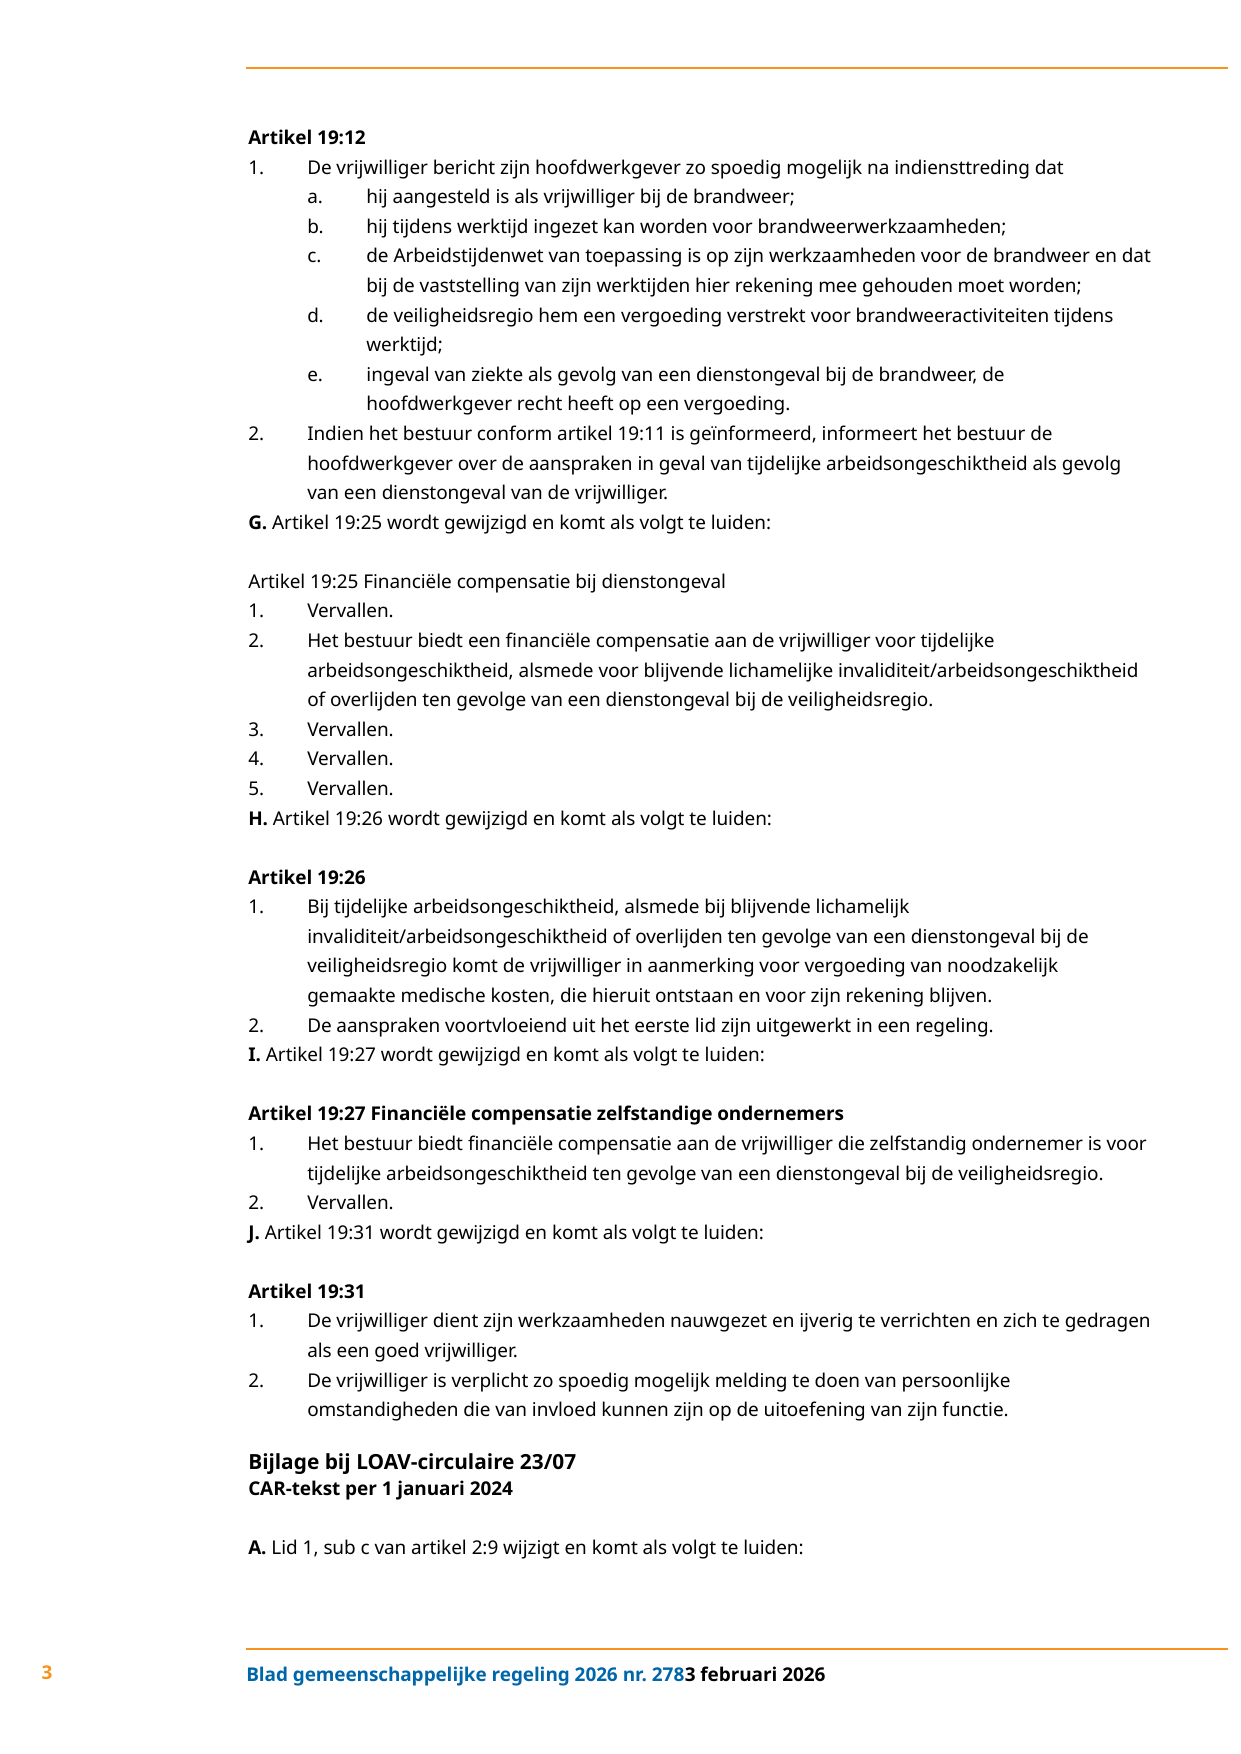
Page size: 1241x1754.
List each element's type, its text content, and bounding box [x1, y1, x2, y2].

list De vrijwilliger bericht zijn hoofdwerkgever zo spoedig mogelijk na indiensttreding dat [248, 154, 1152, 180]
list Vervallen. [248, 775, 1152, 801]
list Vervallen. [248, 716, 1152, 742]
text Artikel 19:26 [248, 864, 1152, 890]
list de Arbeidstijdenwet van toepassing is op zijn werkzaamheden voor de brandweer en dat bij de vaststelling van zijn werktijden hier rekening mee gehouden moet worden; [307, 243, 1152, 298]
list Vervallen. [248, 746, 1152, 771]
list De aanspraken voortvloeiend uit het eerste lid zijn uitgewerkt in een regeling. [248, 1012, 1152, 1038]
text Artikel 19:27 Financiële compensatie zelfstandige ondernemers [248, 1101, 1152, 1126]
list Bij tijdelijke arbeidsongeschiktheid, alsmede bij blijvende lichamelijk invaliditeit/arbeidsongeschiktheid of overlijden ten gevolge van een dienstongeval bij de veiligheidsregio komt de vrijwilliger in aanmerking voor vergoeding van noodzakelijk gemaakte medische kosten, die hieruit ontstaan en voor zijn rekening blijven. [248, 893, 1152, 1008]
list De vrijwilliger dient zijn werkzaamheden nauwgezet en ijverig te verrichten en zich te gedragen als een goed vrijwilliger. [248, 1308, 1152, 1363]
list Vervallen. [248, 598, 1152, 623]
text J. Artikel 19:31 wordt gewijzigd en komt als volgt te luiden: [248, 1219, 1152, 1245]
text G. Artikel 19:25 wordt gewijzigd en komt als volgt te luiden: [248, 509, 1152, 535]
text H. Artikel 19:26 wordt gewijzigd en komt als volgt te luiden: [248, 805, 1152, 831]
list Vervallen. [248, 1189, 1152, 1215]
list Het bestuur biedt een financiële compensatie aan de vrijwilliger voor tijdelijke arbeidsongeschiktheid, alsmede voor blijvende lichamelijke invaliditeit/arbeidsongeschiktheid of overlijden ten gevolge van een dienstongeval bij de veiligheidsregio. [248, 627, 1152, 712]
picture [41, 47, 231, 172]
list Indien het bestuur conform artikel 19:11 is geïnformeerd, informeert het bestuur de hoofdwerkgever over de aanspraken in geval van tijdelijke arbeidsongeschiktheid als gevolg van een dienstongeval van de vrijwilliger. [248, 420, 1152, 505]
text Artikel 19:12 [248, 124, 1152, 150]
text A. Lid 1, sub c van artikel 2:9 wijzigt en komt als volgt te luiden: [248, 1534, 1152, 1560]
list ingeval van ziekte als gevolg van een dienstongeval bij de brandweer, de hoofdwerkgever recht heeft op een vergoeding. [307, 361, 1152, 416]
text Bijlage bij LOAV-circulaire 23/07 [248, 1447, 1152, 1475]
list Het bestuur biedt financiële compensatie aan de vrijwilliger die zelfstandig ondernemer is voor tijdelijke arbeidsongeschiktheid ten gevolge van een dienstongeval bij de veiligheidsregio. [248, 1130, 1152, 1186]
text Artikel 19:31 [248, 1278, 1152, 1304]
list de veiligheidsregio hem een vergoeding verstrekt voor brandweeractiviteiten tijdens werktijd; [307, 302, 1152, 357]
text Artikel 19:25 Financiële compensatie bij dienstongeval [248, 568, 1152, 594]
list De vrijwilliger is verplicht zo spoedig mogelijk melding te doen van persoonlijke omstandigheden die van invloed kunnen zijn op de uitoefening van zijn functie. [248, 1367, 1152, 1422]
list hij tijdens werktijd ingezet kan worden voor brandweerwerkzaamheden; [307, 213, 1152, 239]
list hij aangesteld is als vrijwilliger bij de brandweer; [307, 183, 1152, 209]
text I. Artikel 19:27 wordt gewijzigd en komt als volgt te luiden: [248, 1041, 1152, 1067]
text CAR-tekst per 1 januari 2024 [248, 1475, 1152, 1501]
